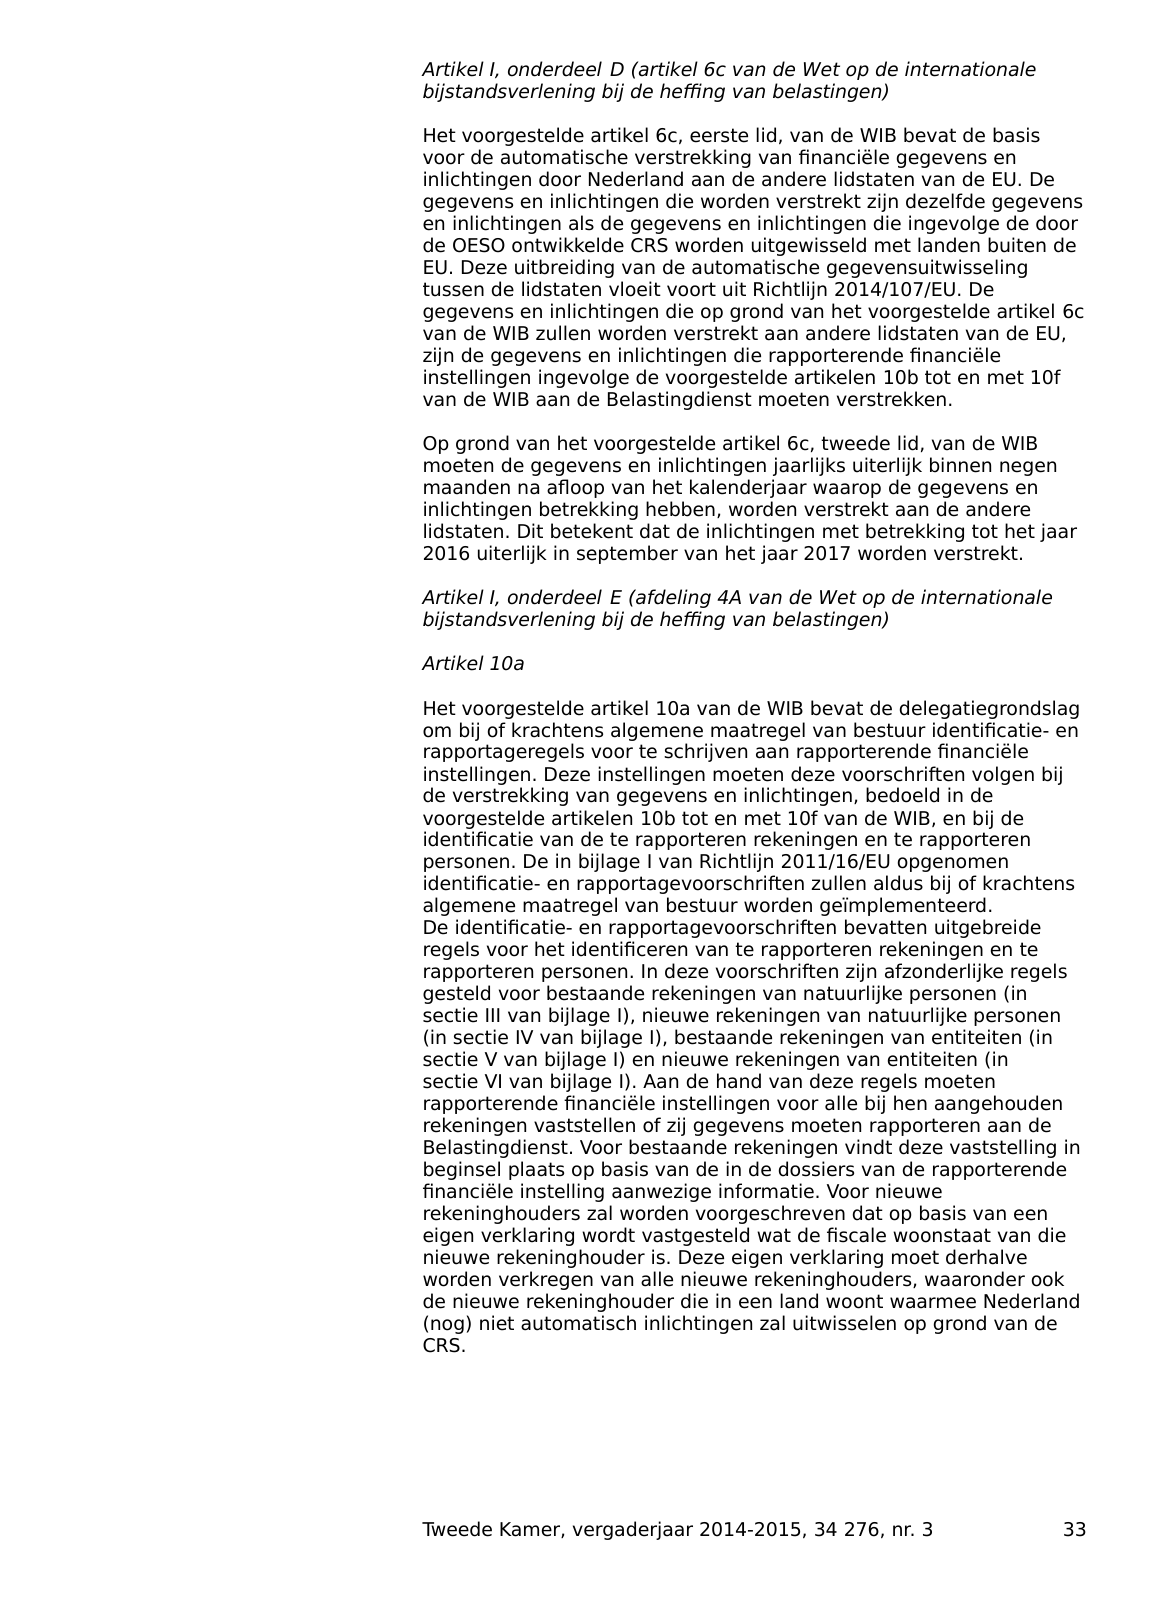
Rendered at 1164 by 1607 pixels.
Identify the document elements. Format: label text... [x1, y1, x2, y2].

subtitle Artikel I, onderdeel D (artikel 6c van de Wet op de internationale bijstandsverlening bij de heffing van belastingen) [422, 59, 1087, 103]
text De identificatie- en rapportagevoorschriften bevatten uitgebreide regels voor het identificeren van te rapporteren rekeningen en te rapporteren personen. In deze voorschriften zijn afzonderlijke regels gesteld voor bestaande rekeningen van natuurlijke personen (in sectie III van bijlage I), nieuwe rekeningen van natuurlijke personen (in sectie IV van bijlage I), bestaande rekeningen van entiteiten (in sectie V van bijlage I) en nieuwe rekeningen van entiteiten (in sectie VI van bijlage I). Aan de hand van deze regels moeten rapporterende financiële instellingen voor alle bij hen aangehouden rekeningen vaststellen of zij gegevens moeten rapporteren aan de Belastingdienst. Voor bestaande rekeningen vindt deze vaststelling in beginsel plaats op basis van de in de dossiers van de rapporterende financiële instelling aanwezige informatie. Voor nieuwe rekeninghouders zal worden voorgeschreven dat op basis van een eigen verklaring wordt vastgesteld wat de fiscale woonstaat van die nieuwe rekeninghouder is. Deze eigen verklaring moet derhalve worden verkregen van alle nieuwe rekeninghouders, waaronder ook de nieuwe rekeninghouder die in een land woont waarmee Nederland (nog) niet automatisch inlichtingen zal uitwisselen op grond van de CRS. [422, 917, 1087, 1357]
text Het voorgestelde artikel 10a van de WIB bevat de delegatiegrondslag om bij of krachtens algemene maatregel van bestuur identificatie- en rapportageregels voor te schrijven aan rapporterende financiële instellingen. Deze instellingen moeten deze voorschriften volgen bij de verstrekking van gegevens en inlichtingen, bedoeld in de voorgestelde artikelen 10b tot en met 10f van de WIB, en bij de identificatie van de te rapporteren rekeningen en te rapporteren personen. De in bijlage I van Richtlijn 2011/16/EU opgenomen identificatie- en rapportagevoorschriften zullen aldus bij of krachtens algemene maatregel van bestuur worden geïmplementeerd. [422, 697, 1087, 917]
subtitle Artikel 10a [422, 653, 1087, 675]
text Het voorgestelde artikel 6c, eerste lid, van de WIB bevat de basis voor de automatische verstrekking van financiële gegevens en inlichtingen door Nederland aan de andere lidstaten van de EU. De gegevens en inlichtingen die worden verstrekt zijn dezelfde gegevens en inlichtingen als de gegevens en inlichtingen die ingevolge de door de OESO ontwikkelde CRS worden uitgewisseld met landen buiten de EU. Deze uitbreiding van de automatische gegevensuitwisseling tussen de lidstaten vloeit voort uit Richtlijn 2014/107/EU. De gegevens en inlichtingen die op grond van het voorgestelde artikel 6c van de WIB zullen worden verstrekt aan andere lidstaten van de EU, zijn de gegevens en inlichtingen die rapporterende financiële instellingen ingevolge de voorgestelde artikelen 10b tot en met 10f van de WIB aan de Belastingdienst moeten verstrekken. [422, 125, 1087, 411]
subtitle Artikel I, onderdeel E (afdeling 4A van de Wet op de internationale bijstandsverlening bij de heffing van belastingen) [422, 587, 1087, 631]
text Op grond van het voorgestelde artikel 6c, tweede lid, van de WIB moeten de gegevens en inlichtingen jaarlijks uiterlijk binnen negen maanden na afloop van het kalenderjaar waarop de gegevens en inlichtingen betrekking hebben, worden verstrekt aan de andere lidstaten. Dit betekent dat de inlichtingen met betrekking tot het jaar 2016 uiterlijk in september van het jaar 2017 worden verstrekt. [422, 433, 1087, 565]
